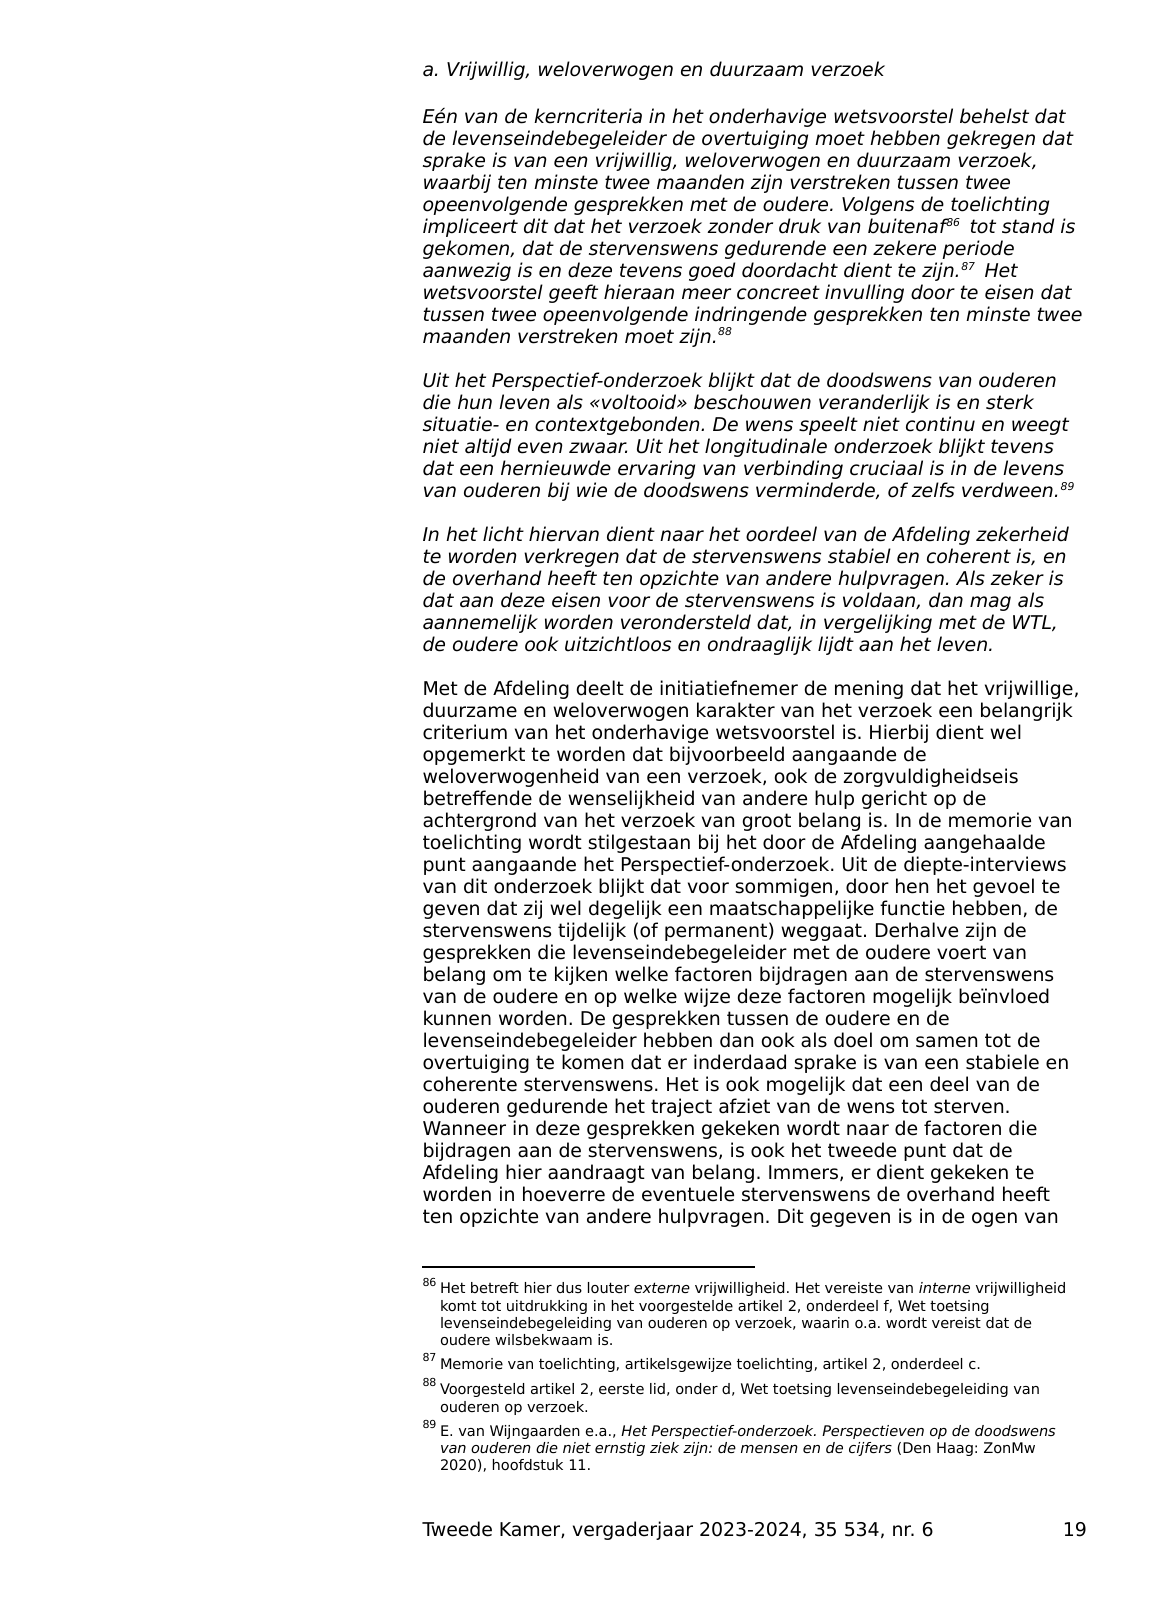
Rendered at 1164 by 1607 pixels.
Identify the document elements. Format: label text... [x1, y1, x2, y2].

text Het betreft hier dus louter externe vrijwilligheid. Het vereiste van interne vrijwilligheid komt tot uitdrukking in het voorgestelde artikel 2, onderdeel f, Wet toetsing levenseindebegeleiding van ouderen op verzoek, waarin o.a. wordt vereist dat de oudere wilsbekwaam is. [422, 1276, 1087, 1349]
text Met de Afdeling deelt de initiatiefnemer de mening dat het vrijwillige, duurzame en weloverwogen karakter van het verzoek een belangrijk criterium van het onderhavige wetsvoorstel is. Hierbij dient wel opgemerkt te worden dat bijvoorbeeld aangaande de weloverwogenheid van een verzoek, ook de zorgvuldigheidseis betreffende de wenselijkheid van andere hulp gericht op de achtergrond van het verzoek van groot belang is. In de memorie van toelichting wordt stilgestaan bij het door de Afdeling aangehaalde punt aangaande het Perspectief-onderzoek. Uit de diepte-interviews van dit onderzoek blijkt dat voor sommigen, door hen het gevoel te geven dat zij wel degelijk een maatschappelijke functie hebben, de stervenswens tijdelijk (of permanent) weggaat. Derhalve zijn de gesprekken die levenseindebegeleider met de oudere voert van belang om te kijken welke factoren bijdragen aan de stervenswens van de oudere en op welke wijze deze factoren mogelijk beïnvloed kunnen worden. De gesprekken tussen de oudere en de levenseindebegeleider hebben dan ook als doel om samen tot de overtuiging te komen dat er inderdaad sprake is van een stabiele en coherente stervenswens. Het is ook mogelijk dat een deel van de ouderen gedurende het traject afziet van de wens tot sterven. Wanneer in deze gesprekken gekeken wordt naar de factoren die bijdragen aan de stervenswens, is ook het tweede punt dat de Afdeling hier aandraagt van belang. Immers, er dient gekeken te worden in hoeverre de eventuele stervenswens de overhand heeft ten opzichte van andere hulpvragen. Dit gegeven is in de ogen van [422, 678, 1087, 1228]
subtitle a. Vrijwillig, weloverwogen en duurzaam verzoek [422, 59, 1087, 81]
text In het licht hiervan dient naar het oordeel van de Afdeling zekerheid te worden verkregen dat de stervenswens stabiel en coherent is, en de overhand heeft ten opzichte van andere hulpvragen. Als zeker is dat aan deze eisen voor de stervenswens is voldaan, dan mag als aannemelijk worden verondersteld dat, in vergelijking met de WTL, de oudere ook uitzichtloos en ondraaglijk lijdt aan het leven. [422, 524, 1087, 656]
text Eén van de kerncriteria in het onderhavige wetsvoorstel behelst dat de levenseindebegeleider de overtuiging moet hebben gekregen dat sprake is van een vrijwillig, weloverwogen en duurzaam verzoek, waarbij ten minste twee maanden zijn verstreken tussen twee opeenvolgende gesprekken met de oudere. Volgens de toelichting impliceert dit dat het verzoek zonder druk van buitenaf tot stand is gekomen, dat de stervenswens gedurende een zekere periode aanwezig is en deze tevens goed doordacht dient te zijn. Het wetsvoorstel geeft hieraan meer concreet invulling door te eisen dat tussen twee opeenvolgende indringende gesprekken ten minste twee maanden verstreken moet zijn. [422, 106, 1087, 348]
text Voorgesteld artikel 2, eerste lid, onder d, Wet toetsing levenseindebegeleiding van ouderen op verzoek. [422, 1377, 1087, 1416]
text Uit het Perspectief-onderzoek blijkt dat de doodswens van ouderen die hun leven als «voltooid» beschouwen veranderlijk is en sterk situatie- en contextgebonden. De wens speelt niet continu en weegt niet altijd even zwaar. Uit het longitudinale onderzoek blijkt tevens dat een hernieuwde ervaring van verbinding cruciaal is in de levens van ouderen bij wie de doodswens verminderde, of zelfs verdween. [422, 370, 1087, 502]
text Memorie van toelichting, artikelsgewijze toelichting, artikel 2, onderdeel c. [422, 1352, 1087, 1374]
text E. van Wijngaarden e.a., Het Perspectief-onderzoek. Perspectieven op de doodswens van ouderen die niet ernstig ziek zijn: de mensen en de cijfers (Den Haag: ZonMw 2020), hoofdstuk 11. [422, 1418, 1087, 1474]
